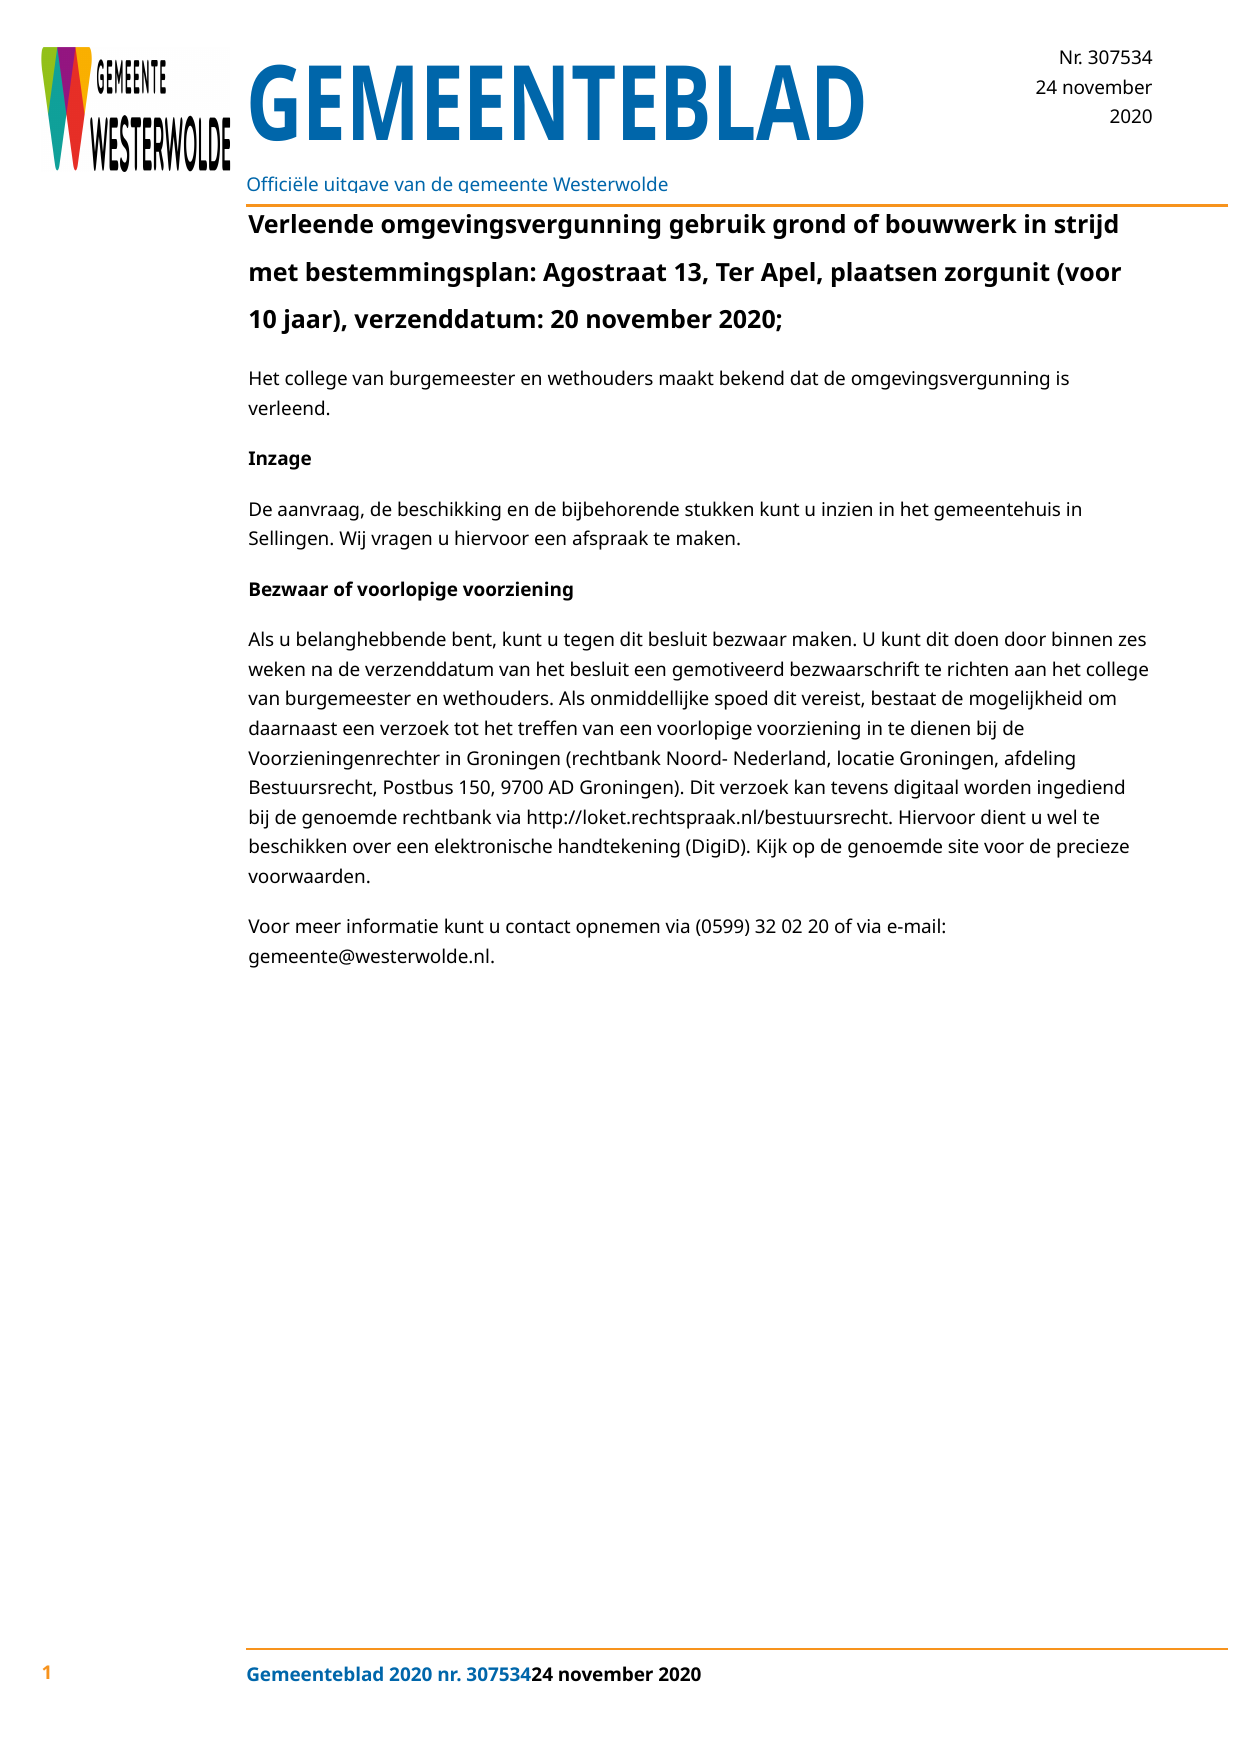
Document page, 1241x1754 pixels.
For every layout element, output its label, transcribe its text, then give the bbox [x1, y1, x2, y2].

text De aanvraag, de beschikking en de bijbehorende stukken kunt u inzien in het gemeentehuis in Sellingen. Wij vragen u hiervoor een afspraak te maken. [248, 496, 1152, 551]
text Voor meer informatie kunt u contact opnemen via (0599) 32 02 20 of via e-mail: gemeente@westerwolde.nl. [248, 913, 1152, 969]
text Het college van burgemeester en wethouders maakt bekend dat de omgevingsvergunning is verleend. [248, 366, 1152, 421]
picture [41, 47, 231, 172]
text Inzage [248, 446, 1152, 471]
text Bezwaar of voorlopige voorziening [248, 576, 1152, 602]
text Als u belanghebbende bent, kunt u tegen dit besluit bezwaar maken. U kunt dit doen door binnen zes weken na de verzenddatum van het besluit een gemotiveerd bezwaarschrift te richten aan het college van burgemeester en wethouders. Als onmiddellijke spoed dit vereist, bestaat de mogelijkheid om daarnaast een verzoek tot het treffen van een voorlopige voorziening in te dienen bij de Voorzieningenrechter in Groningen (rechtbank Noord- Nederland, locatie Groningen, afdeling Bestuursrecht, Postbus 150, 9700 AD Groningen). Dit verzoek kan tevens digitaal worden ingediend bij de genoemde rechtbank via http://loket.rechtspraak.nl/bestuursrecht. Hiervoor dient u wel te beschikken over een elektronische handtekening (DigiD). Kijk op de genoemde site voor de precieze voorwaarden. [248, 626, 1152, 889]
text Verleende omgevingsvergunning gebruik grond of bouwwerk in strijd met bestemmingsplan: Agostraat 13, Ter Apel, plaatsen zorgunit (voor 10 jaar), verzenddatum: 20 november 2020; [248, 207, 1152, 336]
